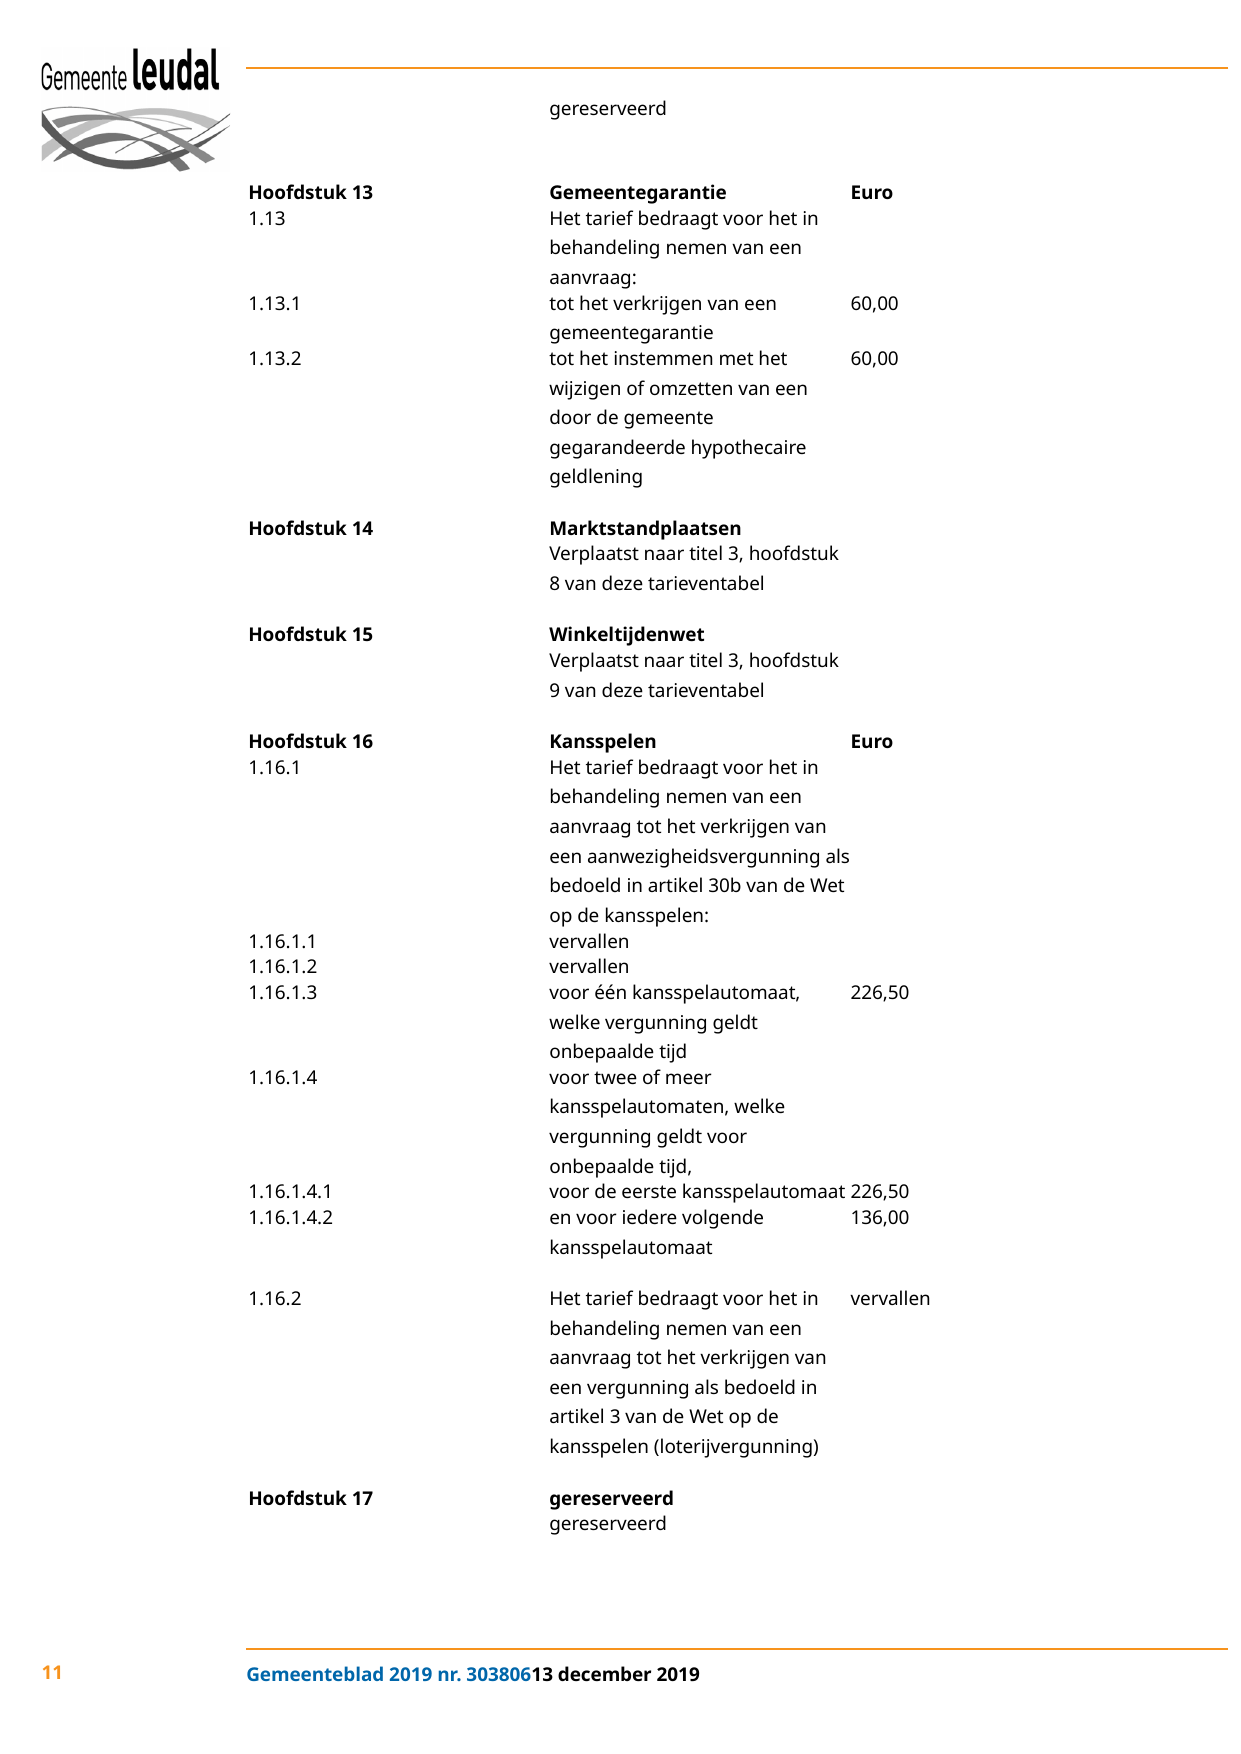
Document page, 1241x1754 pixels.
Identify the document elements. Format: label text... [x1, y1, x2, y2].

table_cell [850, 648, 1152, 703]
table_cell [850, 1536, 1152, 1562]
table_cell en voor iedere volgende kansspelautomaat [549, 1204, 850, 1260]
table_cell Het tarief bedraagt voor het in behandeling nemen van een aanvraag tot het verkrijgen van een vergunning als bedoeld in artikel 3 van de Wet op de kansspelen (loterijvergunning) [549, 1285, 850, 1459]
table_cell [549, 1459, 850, 1485]
picture [41, 47, 231, 172]
table_cell [248, 703, 549, 728]
table_cell 1.13.1 [248, 290, 549, 345]
table_cell 1.13 [248, 205, 549, 290]
table_cell 1.16.1 [248, 754, 549, 928]
table_cell 226,50 [850, 979, 1152, 1064]
table_cell Het tarief bedraagt voor het in behandeling nemen van een aanvraag: [549, 205, 850, 290]
table_cell Kansspelen [549, 729, 850, 754]
table_cell [850, 754, 1152, 928]
table_cell tot het instemmen met het wijzigen of omzetten van een door de gemeente gegarandeerde hypothecaire geldlening [549, 345, 850, 489]
table_cell [248, 596, 549, 622]
table_cell [850, 1260, 1152, 1285]
table_cell voor de eerste kansspelautomaat [549, 1179, 850, 1204]
table_cell [248, 121, 549, 146]
table_cell [549, 1536, 850, 1562]
table_cell 1.16.1.2 [248, 954, 549, 979]
table_cell 1.16.1.4.1 [248, 1179, 549, 1204]
table_cell [248, 489, 549, 515]
table_cell Het tarief bedraagt voor het in behandeling nemen van een aanvraag tot het verkrijgen van een aanwezigheidsvergunning als bedoeld in artikel 30b van de Wet op de kansspelen: [549, 754, 850, 928]
table_cell Hoofdstuk 14 [248, 515, 549, 541]
table_cell [549, 596, 850, 622]
table_cell gereserveerd [549, 1485, 850, 1511]
table_cell 1.16.1.4.2 [248, 1204, 549, 1260]
table_cell [248, 1459, 549, 1485]
table_cell voor twee of meer kansspelautomaten, welke vergunning geldt voor onbepaalde tijd, [549, 1064, 850, 1179]
table_cell [248, 1260, 549, 1285]
table_cell [850, 596, 1152, 622]
table_cell [549, 121, 850, 146]
table_cell [248, 648, 549, 703]
table_cell [850, 205, 1152, 290]
table_cell tot het verkrijgen van een gemeentegarantie [549, 290, 850, 345]
table_header Hoofdstuk 13 [248, 179, 549, 205]
table_cell 1.16.1.4 [248, 1064, 549, 1179]
table_cell Marktstandplaatsen [549, 515, 850, 541]
table_cell gereserveerd [549, 1511, 850, 1536]
table_cell [850, 1511, 1152, 1536]
table_cell [850, 121, 1152, 146]
table_cell Hoofdstuk 15 [248, 622, 549, 647]
table_cell 1.16.1.1 [248, 928, 549, 953]
table_cell [850, 489, 1152, 515]
table_cell [248, 1536, 549, 1562]
table_cell 60,00 [850, 345, 1152, 489]
table_header Euro [850, 179, 1152, 205]
table_cell [850, 703, 1152, 728]
table_cell vervallen [549, 928, 850, 953]
table_cell [850, 954, 1152, 979]
table_cell Verplaatst naar titel 3, hoofdstuk 9 van deze tarieventabel [549, 648, 850, 703]
table_cell [549, 1260, 850, 1285]
table_cell 1.16.2 [248, 1285, 549, 1459]
table_cell [850, 928, 1152, 953]
table_cell vervallen [850, 1285, 1152, 1459]
table_cell [850, 622, 1152, 647]
table_cell [549, 489, 850, 515]
table_cell 1.13.2 [248, 345, 549, 489]
table_cell 226,50 [850, 1179, 1152, 1204]
table_cell Euro [850, 729, 1152, 754]
table_cell [850, 1064, 1152, 1179]
table_cell 60,00 [850, 290, 1152, 345]
table_cell [850, 1485, 1152, 1511]
table_cell Winkeltijdenwet [549, 622, 850, 647]
table_cell vervallen [549, 954, 850, 979]
table_cell [248, 95, 549, 121]
table_cell [248, 541, 549, 596]
table_cell Verplaatst naar titel 3, hoofdstuk 8 van deze tarieventabel [549, 541, 850, 596]
table_cell 136,00 [850, 1204, 1152, 1260]
table_cell voor één kansspelautomaat, welke vergunning geldt onbepaalde tijd [549, 979, 850, 1064]
table_cell [549, 703, 850, 728]
table_cell [850, 515, 1152, 541]
table_header Gemeentegarantie [549, 179, 850, 205]
table_cell [850, 1459, 1152, 1485]
table_cell [850, 95, 1152, 121]
table_cell gereserveerd [549, 95, 850, 121]
table_cell [248, 1511, 549, 1536]
table_cell Hoofdstuk 16 [248, 729, 549, 754]
table_cell [850, 541, 1152, 596]
table_cell 1.16.1.3 [248, 979, 549, 1064]
table_cell Hoofdstuk 17 [248, 1485, 549, 1511]
